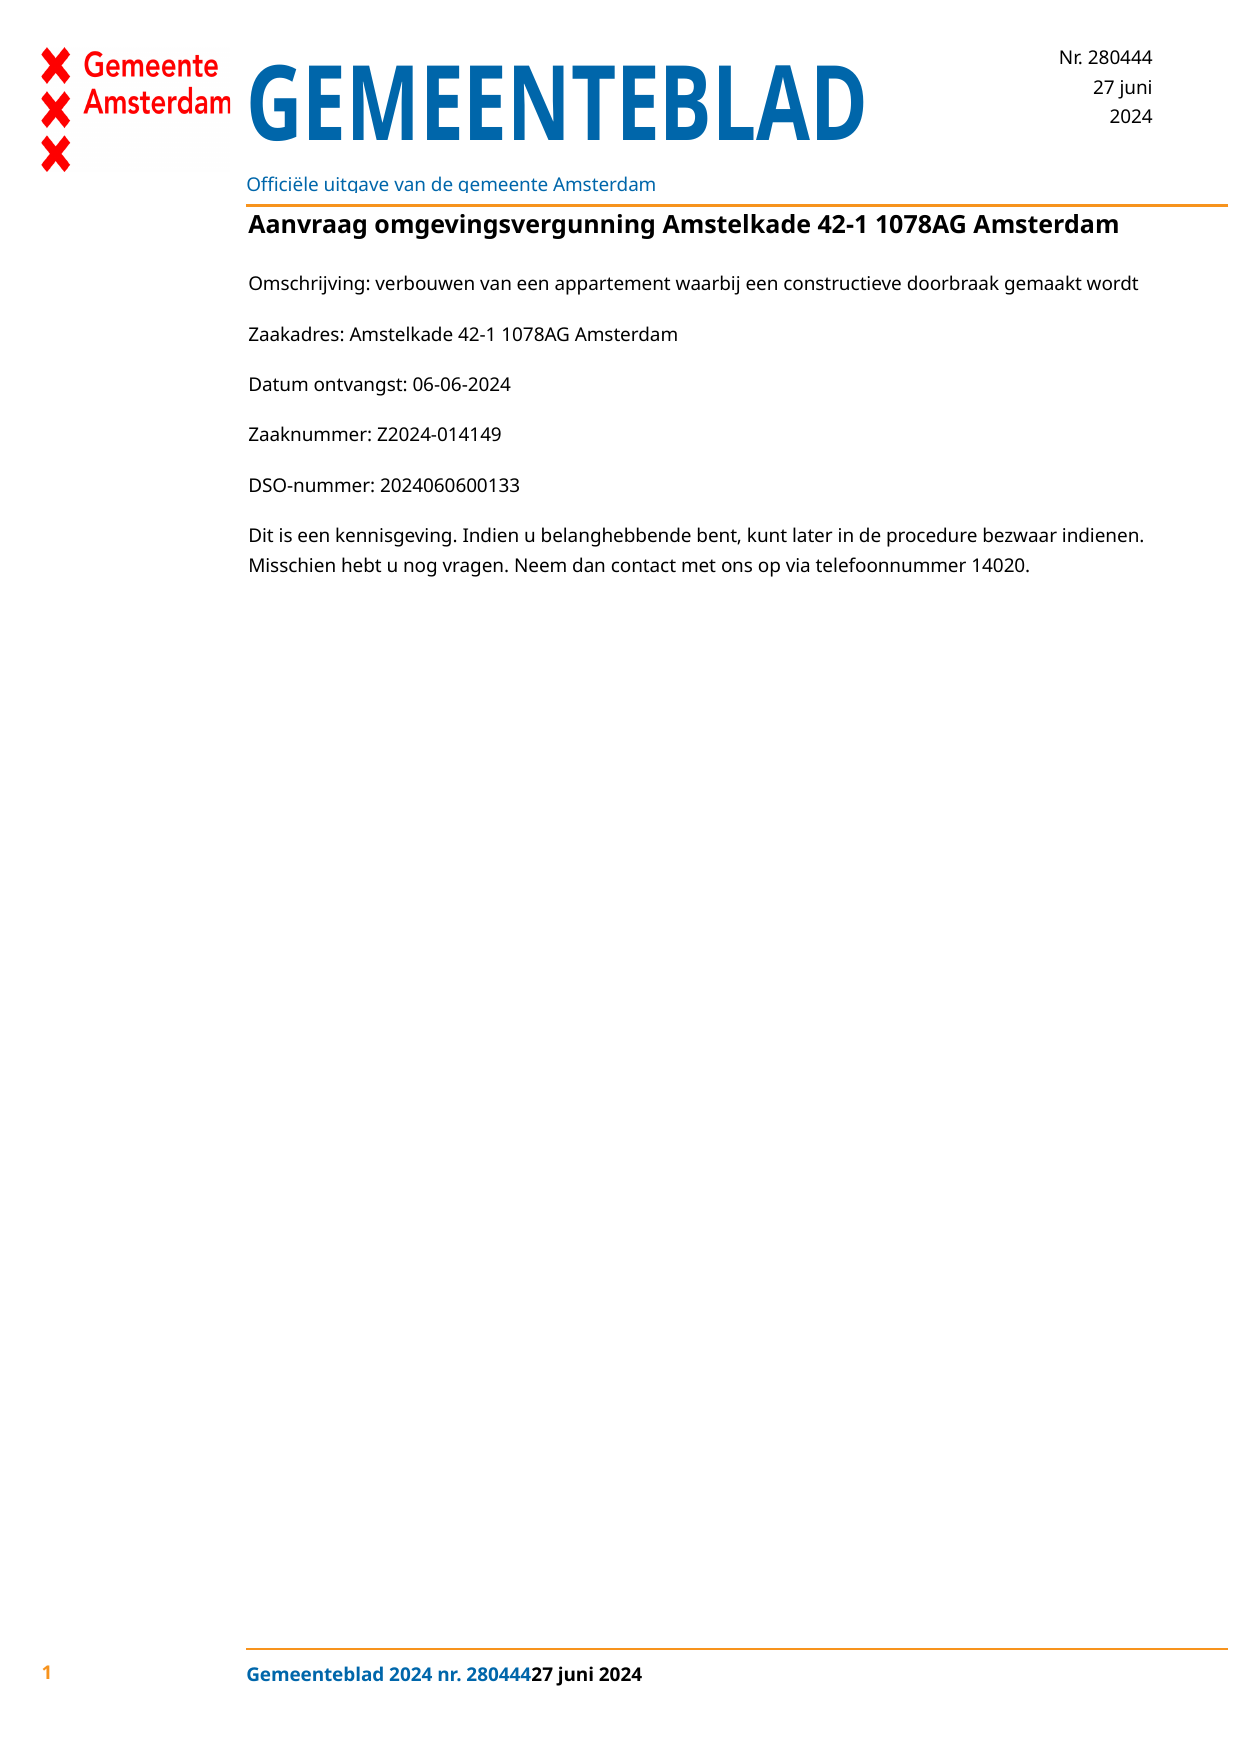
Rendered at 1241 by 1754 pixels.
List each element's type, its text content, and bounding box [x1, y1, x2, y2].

text Zaakadres: Amstelkade 42-1 1078AG Amsterdam [248, 321, 1152, 346]
text Datum ontvangst: 06-06-2024 [248, 371, 1152, 397]
picture [41, 47, 231, 172]
text DSO-nummer: 2024060600133 [248, 472, 1152, 498]
text Aanvraag omgevingsvergunning Amstelkade 42-1 1078AG Amsterdam [248, 207, 1152, 241]
text Dit is een kennisgeving. Indien u belanghebbende bent, kunt later in de procedure bezwaar indienen. Misschien hebt u nog vragen. Neem dan contact met ons op via telefoonnummer 14020. [248, 522, 1152, 578]
text Zaaknummer: Z2024-014149 [248, 422, 1152, 447]
text Omschrijving: verbouwen van een appartement waarbij een constructieve doorbraak gemaakt wordt [248, 270, 1152, 296]
